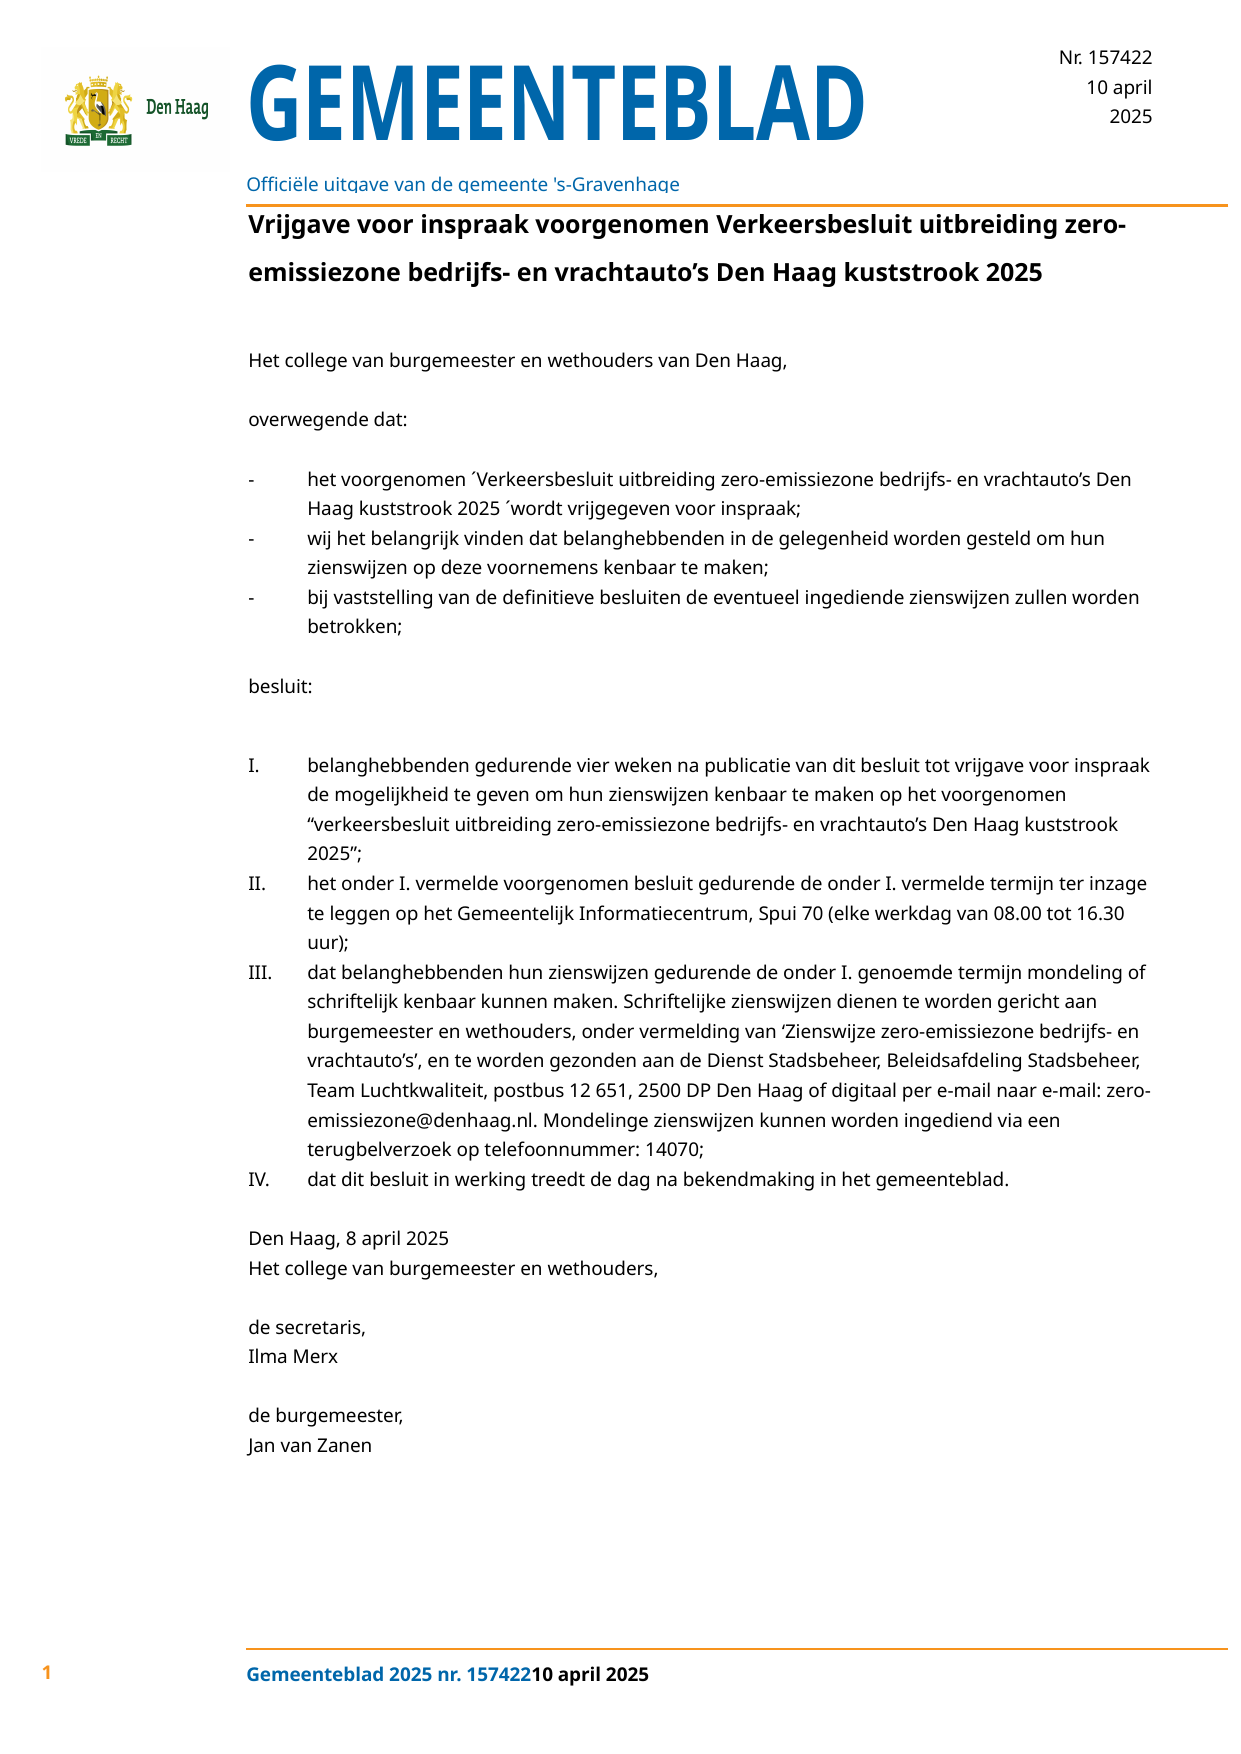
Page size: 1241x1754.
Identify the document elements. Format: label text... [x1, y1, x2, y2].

text Het college van burgemeester en wethouders, [248, 1255, 1152, 1280]
list bij vaststelling van de definitieve besluiten de eventueel ingediende zienswijzen zullen worden betrokken; [248, 584, 1152, 639]
text Ilma Merx [248, 1343, 1152, 1369]
text Den Haag, 8 april 2025 [248, 1225, 1152, 1251]
list belanghebbenden gedurende vier weken na publicatie van dit besluit tot vrijgave voor inspraak de mogelijkheid te geven om hun zienswijzen kenbaar te maken op het voorgenomen “verkeersbesluit uitbreiding zero-emissiezone bedrijfs- en vrachtauto’s Den Haag kuststrook 2025”; [248, 752, 1152, 866]
text ​​Vrijgave voor inspraak voorgenomen Verkeersbesluit uitbreiding zero-emissiezone bedrijfs- en vrachtauto’s Den Haag kuststrook 2025 [248, 207, 1152, 288]
list dat belanghebbenden hun zienswijzen gedurende de onder I. genoemde termijn mondeling of schriftelijk kenbaar kunnen maken. Schriftelijke zienswijzen dienen te worden gericht aan burgemeester en wethouders, onder vermelding van ‘Zienswijze zero-emissiezone bedrijfs- en vrachtauto’s’, en te worden gezonden aan de Dienst Stadsbeheer, Beleidsafdeling Stadsbeheer, Team Luchtkwaliteit, postbus 12 651, 2500 DP Den Haag of digitaal per e-mail naar e-mail: zero-emissiezone@denhaag.nl. Mondelinge zienswijzen kunnen worden ingediend via een terugbelverzoek op telefoonnummer: 14070; [248, 959, 1152, 1162]
text Jan van Zanen [248, 1432, 1152, 1458]
list het onder I. vermelde voorgenomen besluit gedurende de onder I. vermelde termijn ter inzage te leggen op het Gemeentelijk Informatiecentrum, Spui 70 (elke werkdag van 08.00 tot 16.30 uur); [248, 870, 1152, 955]
text de secretaris, [248, 1314, 1152, 1339]
text Het college van burgemeester en wethouders van Den Haag, [248, 347, 1152, 373]
text besluit: [248, 673, 1152, 699]
list het voorgenomen ´Verkeersbesluit uitbreiding zero-emissiezone bedrijfs- en vrachtauto’s Den Haag kuststrook 2025 ´wordt vrijgegeven voor inspraak; [248, 466, 1152, 521]
text de burgemeester, [248, 1403, 1152, 1428]
list dat dit besluit in werking treedt de dag na bekendmaking in het gemeenteblad. [248, 1166, 1152, 1192]
picture [41, 47, 231, 172]
text overwegende dat: [248, 407, 1152, 432]
list wij het belangrijk vinden dat belanghebbenden in de gelegenheid worden gesteld om hun zienswijzen op deze voornemens kenbaar te maken; [248, 525, 1152, 580]
